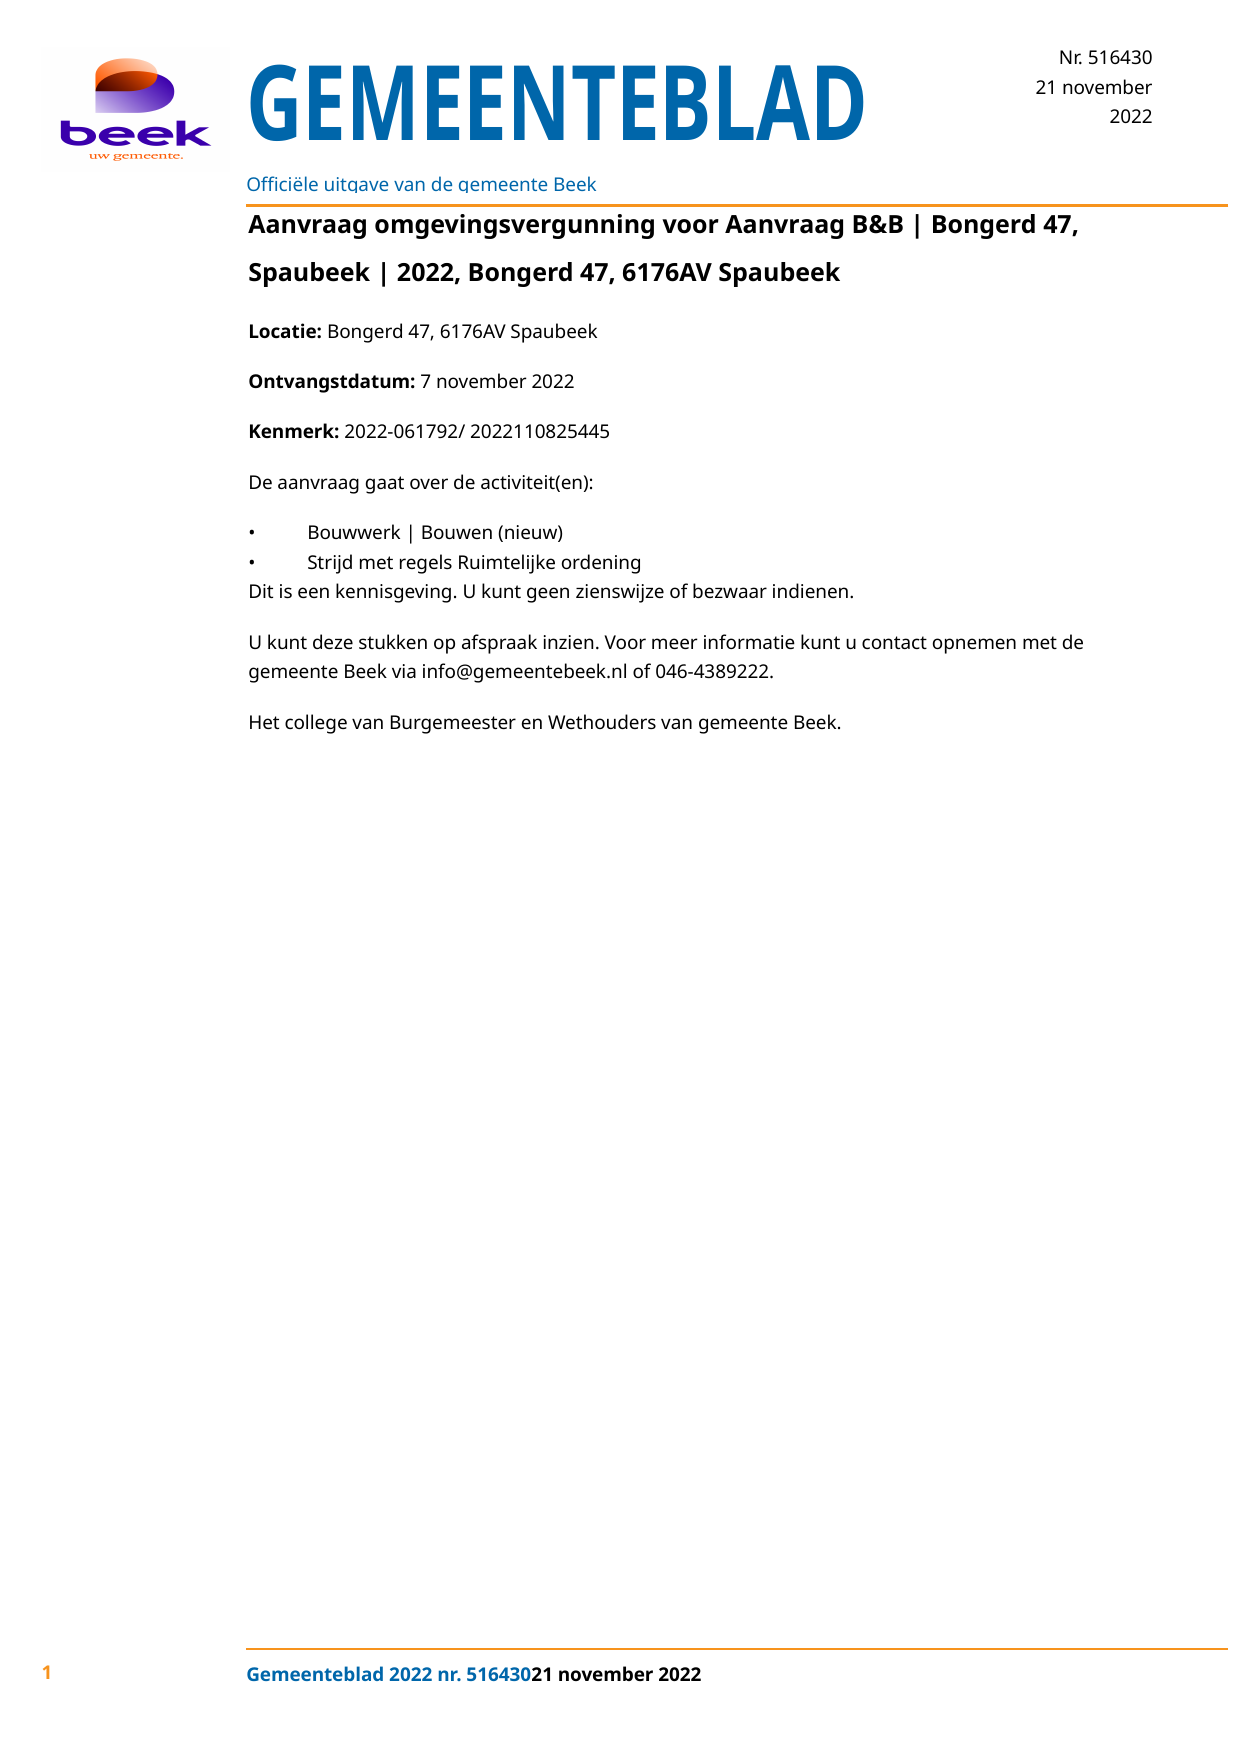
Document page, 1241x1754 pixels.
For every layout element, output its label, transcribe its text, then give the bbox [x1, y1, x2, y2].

text U kunt deze stukken op afspraak inzien. Voor meer informatie kunt u contact opnemen met de gemeente Beek via info@gemeentebeek.nl of 046-4389222. [248, 629, 1152, 684]
text Ontvangstdatum: 7 november 2022 [248, 368, 1152, 394]
text Aanvraag omgevingsvergunning voor Aanvraag B&B | Bongerd 47, Spaubeek | 2022, Bongerd 47, 6176AV Spaubeek [248, 207, 1152, 288]
text Locatie: Bongerd 47, 6176AV Spaubeek [248, 318, 1152, 344]
list Bouwwerk | Bouwen (nieuw) [248, 519, 1152, 545]
text Kenmerk: 2022-061792/ 2022110825445 [248, 419, 1152, 444]
text De aanvraag gaat over de activiteit(en): [248, 469, 1152, 495]
list Strijd met regels Ruimtelijke ordening [248, 549, 1152, 575]
text Dit is een kennisgeving. U kunt geen zienswijze of bezwaar indienen. [248, 579, 1152, 604]
text Het college van Burgemeester en Wethouders van gemeente Beek. [248, 709, 1152, 735]
picture [41, 47, 231, 172]
